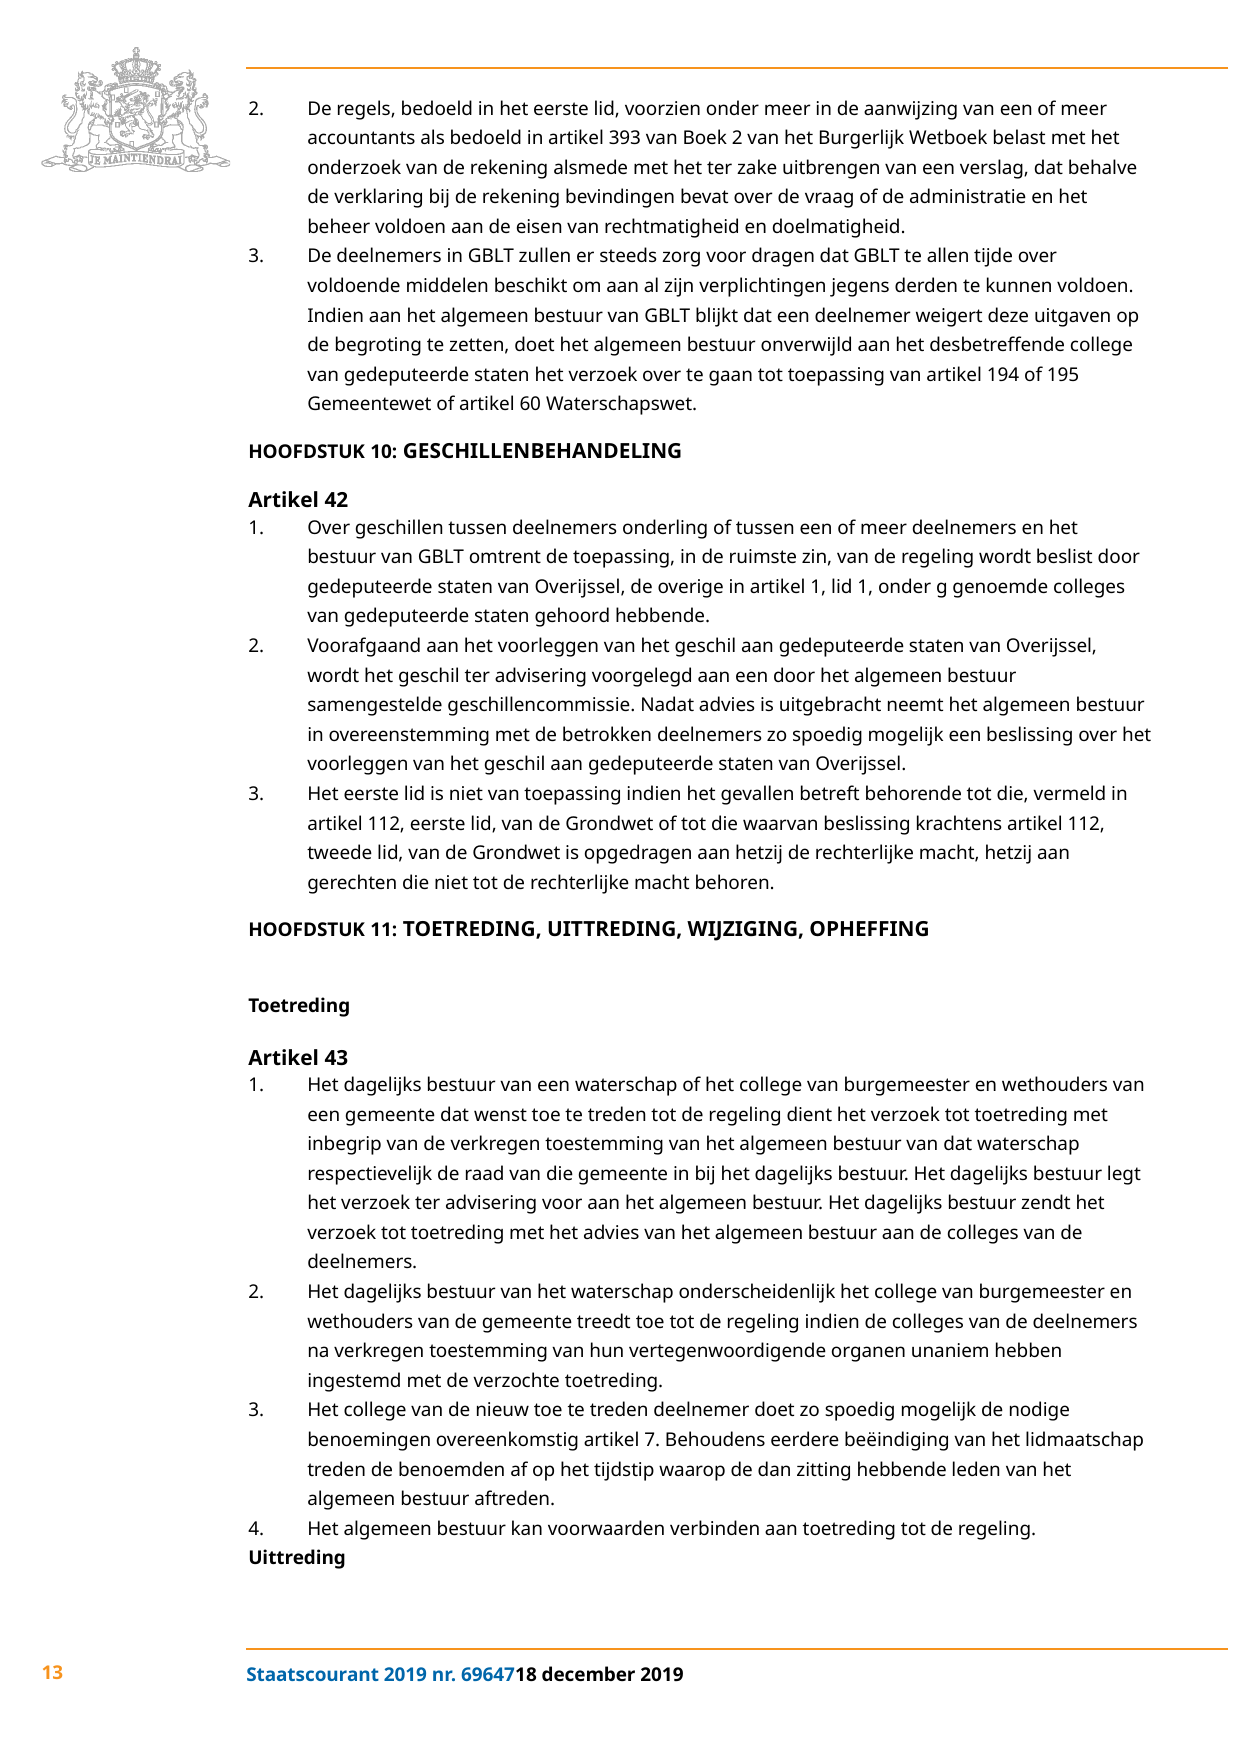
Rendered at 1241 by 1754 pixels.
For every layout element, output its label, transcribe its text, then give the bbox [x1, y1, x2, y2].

text HOOFDSTUK 11: TOETREDING, UITTREDING, WIJZIGING, OPHEFFING [248, 914, 1152, 943]
text HOOFDSTUK 10: GESCHILLENBEHANDELING [248, 436, 1152, 465]
text Toetreding [248, 992, 1152, 1018]
list De regels, bedoeld in het eerste lid, voorzien onder meer in de aanwijzing van een of meer accountants als bedoeld in artikel 393 van Boek 2 van het Burgerlijk Wetboek belast met het onderzoek van de rekening alsmede met het ter zake uitbrengen van een verslag, dat behalve de verklaring bij de rekening bevindingen bevat over de vraag of de administratie en het beheer voldoen aan de eisen van rechtmatigheid en doelmatigheid. [248, 95, 1152, 239]
list Het eerste lid is niet van toepassing indien het gevallen betreft behorende tot die, vermeld in artikel 112, eerste lid, van de Grondwet of tot die waarvan beslissing krachtens artikel 112, tweede lid, van de Grondwet is opgedragen aan hetzij de rechterlijke macht, hetzij aan gerechten die niet tot de rechterlijke macht behoren. [248, 780, 1152, 895]
text Artikel 42 [248, 486, 1152, 514]
list Het college van de nieuw toe te treden deelnemer doet zo spoedig mogelijk de nodige benoemingen overeenkomstig artikel 7. Behoudens eerdere beëindiging van het lidmaatschap treden de benoemden af op het tijdstip waarop de dan zitting hebbende leden van het algemeen bestuur aftreden. [248, 1397, 1152, 1511]
text Artikel 43 [248, 1043, 1152, 1071]
list Het dagelijks bestuur van het waterschap onderscheidenlijk het college van burgemeester en wethouders van de gemeente treedt toe tot de regeling indien de colleges van de deelnemers na verkregen toestemming van hun vertegenwoordigende organen unaniem hebben ingestemd met de verzochte toetreding. [248, 1278, 1152, 1393]
list Het algemeen bestuur kan voorwaarden verbinden aan toetreding tot de regeling. [248, 1515, 1152, 1541]
list Voorafgaand aan het voorleggen van het geschil aan gedeputeerde staten van Overijssel, wordt het geschil ter advisering voorgelegd aan een door het algemeen bestuur samengestelde geschillencommissie. Nadat advies is uitgebracht neemt het algemeen bestuur in overeenstemming met de betrokken deelnemers zo spoedig mogelijk een beslissing over het voorleggen van het geschil aan gedeputeerde staten van Overijssel. [248, 632, 1152, 776]
picture [41, 47, 231, 172]
list Het dagelijks bestuur van een waterschap of het college van burgemeester en wethouders van een gemeente dat wenst toe te treden tot de regeling dient het verzoek tot toetreding met inbegrip van de verkregen toestemming van het algemeen bestuur van dat waterschap respectievelijk de raad van die gemeente in bij het dagelijks bestuur. Het dagelijks bestuur legt het verzoek ter advisering voor aan het algemeen bestuur. Het dagelijks bestuur zendt het verzoek tot toetreding met het advies van het algemeen bestuur aan de colleges van de deelnemers. [248, 1071, 1152, 1274]
text Uittreding [248, 1544, 1152, 1570]
list Over geschillen tussen deelnemers onderling of tussen een of meer deelnemers en het bestuur van GBLT omtrent de toepassing, in de ruimste zin, van de regeling wordt beslist door gedeputeerde staten van Overijssel, de overige in artikel 1, lid 1, onder g genoemde colleges van gedeputeerde staten gehoord hebbende. [248, 514, 1152, 628]
list De deelnemers in GBLT zullen er steeds zorg voor dragen dat GBLT te allen tijde over voldoende middelen beschikt om aan al zijn verplichtingen jegens derden te kunnen voldoen. Indien aan het algemeen bestuur van GBLT blijkt dat een deelnemer weigert deze uitgaven op de begroting te zetten, doet het algemeen bestuur onverwijld aan het desbetreffende college van gedeputeerde staten het verzoek over te gaan tot toepassing van artikel 194 of 195 Gemeentewet of artikel 60 Waterschapswet. [248, 243, 1152, 416]
